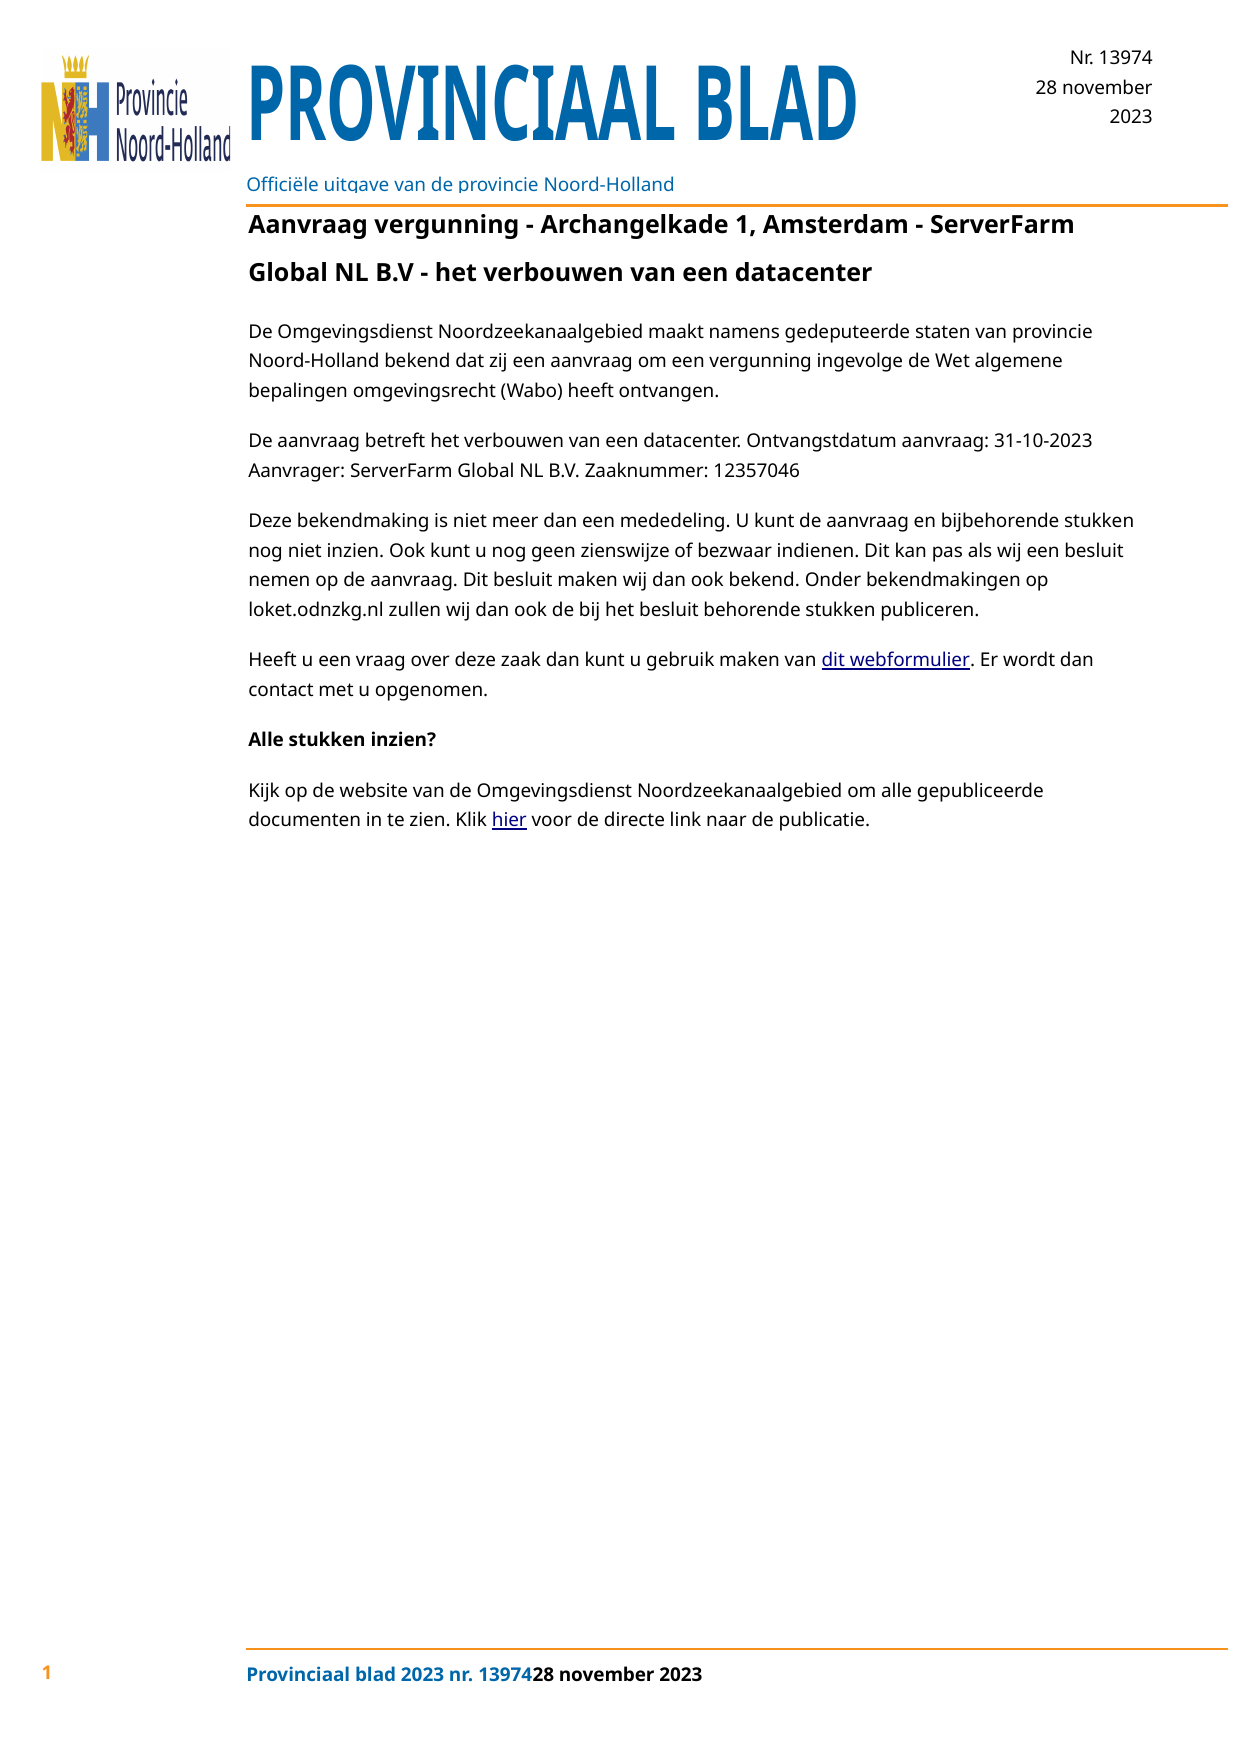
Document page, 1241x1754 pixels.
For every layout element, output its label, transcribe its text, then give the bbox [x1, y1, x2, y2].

text De Omgevingsdienst Noordzeekanaalgebied maakt namens gedeputeerde staten van provincie Noord-Holland bekend dat zij een aanvraag om een vergunning ingevolge de Wet algemene bepalingen omgevingsrecht (Wabo) heeft ontvangen. [248, 318, 1152, 403]
text Deze bekendmaking is niet meer dan een mededeling. U kunt de aanvraag en bijbehorende stukken nog niet inzien. Ook kunt u nog geen zienswijze of bezwaar indienen. Dit kan pas als wij een besluit nemen op de aanvraag. Dit besluit maken wij dan ook bekend. Onder bekendmakingen op loket.odnzkg.nl zullen wij dan ook de bij het besluit behorende stukken publiceren. [248, 507, 1152, 622]
text Aanvraag vergunning - Archangelkade 1, Amsterdam - ServerFarm Global NL B.V - het verbouwen van een datacenter [248, 207, 1152, 288]
text De aanvraag betreft het verbouwen van een datacenter. Ontvangstdatum aanvraag: 31-10-2023 Aanvrager: ServerFarm Global NL B.V. Zaaknummer: 12357046 [248, 427, 1152, 483]
text Kijk op de website van de Omgevingsdienst Noordzeekanaalgebied om alle gepubliceerde documenten in te zien. Klik hier voor de directe link naar de publicatie. [248, 777, 1152, 832]
text Alle stukken inzien? [248, 727, 1152, 752]
text Heeft u een vraag over deze zaak dan kunt u gebruik maken van dit webformulier. Er wordt dan contact met u opgenomen. [248, 647, 1152, 702]
picture [41, 47, 231, 172]
